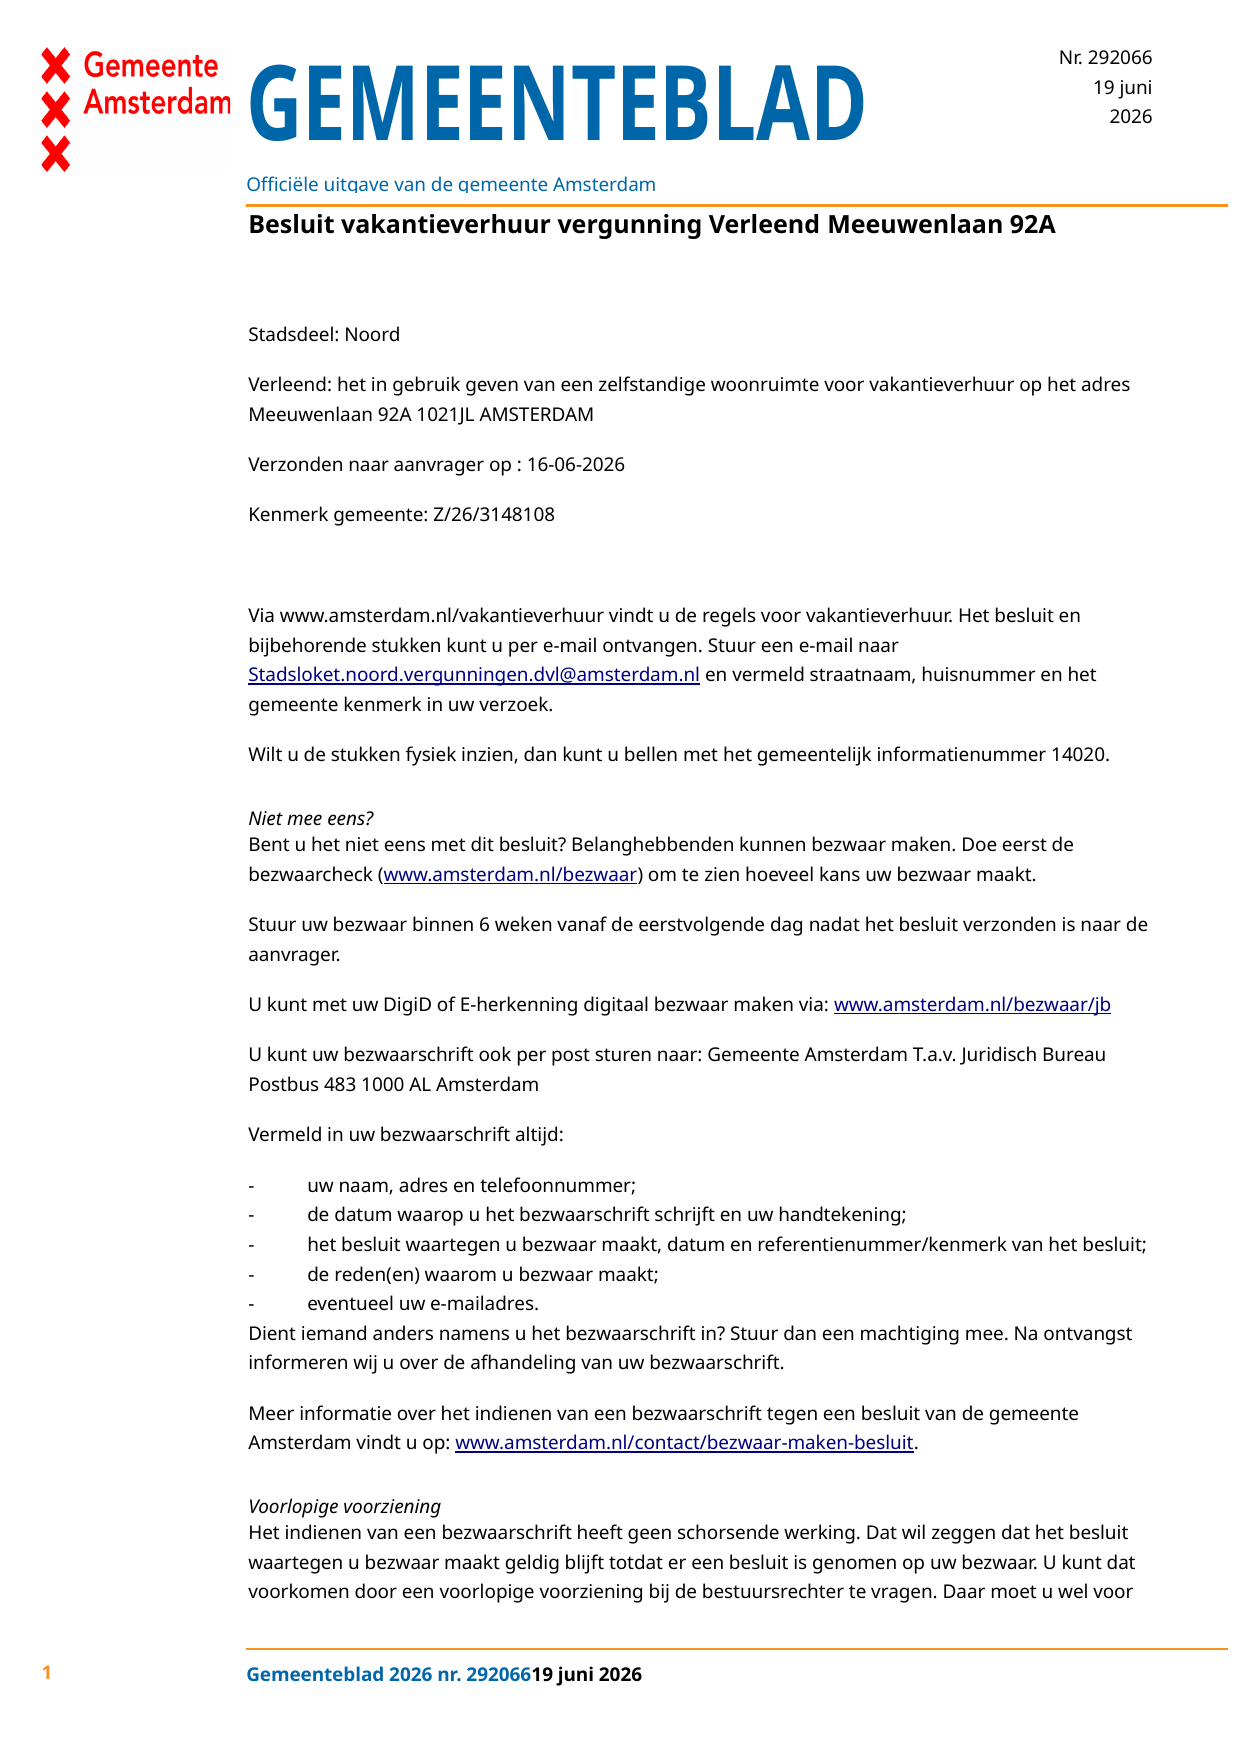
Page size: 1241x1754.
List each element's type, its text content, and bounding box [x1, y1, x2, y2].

text Het indienen van een bezwaarschrift heeft geen schorsende werking. Dat wil zeggen dat het besluit waartegen u bezwaar maakt geldig blijft totdat er een besluit is genomen op uw bezwaar. U kunt dat voorkomen door een voorlopige voorziening bij de bestuursrechter te vragen. Daar moet u wel voor [248, 1519, 1152, 1604]
text Niet mee eens? [248, 806, 1152, 831]
text U kunt uw bezwaarschrift ook per post sturen naar: Gemeente Amsterdam T.a.v. Juridisch Bureau Postbus 483 1000 AL Amsterdam [248, 1042, 1152, 1097]
picture [41, 47, 231, 172]
text Stuur uw bezwaar binnen 6 weken vanaf de eerstvolgende dag nadat het besluit verzonden is naar de aanvrager. [248, 911, 1152, 967]
text Verleend: het in gebruik geven van een zelfstandige woonruimte voor vakantieverhuur op het adres Meeuwenlaan 92A 1021JL AMSTERDAM [248, 371, 1152, 426]
list het besluit waartegen u bezwaar maakt, datum en referentienummer/kenmerk van het besluit; [248, 1231, 1152, 1257]
text Besluit vakantieverhuur vergunning Verleend Meeuwenlaan 92A [248, 207, 1152, 241]
text Dient iemand anders namens u het bezwaarschrift in? Stuur dan een machtiging mee. Na ontvangst informeren wij u over de afhandeling van uw bezwaarschrift. [248, 1320, 1152, 1375]
text Stadsdeel: Noord [248, 321, 1152, 346]
text Via www.amsterdam.nl/vakantieverhuur vindt u de regels voor vakantieverhuur. Het besluit en bijbehorende stukken kunt u per e-mail ontvangen. Stuur een e-mail naar Stadsloket.noord.vergunningen.dvl@amsterdam.nl en vermeld straatnaam, huisnummer en het gemeente kenmerk in uw verzoek. [248, 602, 1152, 717]
list de datum waarop u het bezwaarschrift schrijft en uw handtekening; [248, 1202, 1152, 1227]
text Verzonden naar aanvrager op : 16-06-2026 [248, 451, 1152, 477]
text Vermeld in uw bezwaarschrift altijd: [248, 1122, 1152, 1147]
text Bent u het niet eens met dit besluit? Belanghebbenden kunnen bezwaar maken. Doe eerst de bezwaarcheck (www.amsterdam.nl/bezwaar) om te zien hoeveel kans uw bezwaar maakt. [248, 831, 1152, 887]
text U kunt met uw DigiD of E-herkenning digitaal bezwaar maken via: www.amsterdam.nl/bezwaar/jb [248, 991, 1152, 1017]
text Voorlopige voorziening [248, 1493, 1152, 1519]
list eventueel uw e-mailadres. [248, 1290, 1152, 1316]
text Kenmerk gemeente: Z/26/3148108 [248, 502, 1152, 527]
text Wilt u de stukken fysiek inzien, dan kunt u bellen met het gemeentelijk informatienummer 14020. [248, 742, 1152, 767]
list de reden(en) waarom u bezwaar maakt; [248, 1261, 1152, 1287]
text Meer informatie over het indienen van een bezwaarschrift tegen een besluit van de gemeente Amsterdam vindt u op: www.amsterdam.nl/contact/bezwaar-maken-besluit. [248, 1400, 1152, 1455]
list uw naam, adres en telefoonnummer; [248, 1172, 1152, 1198]
